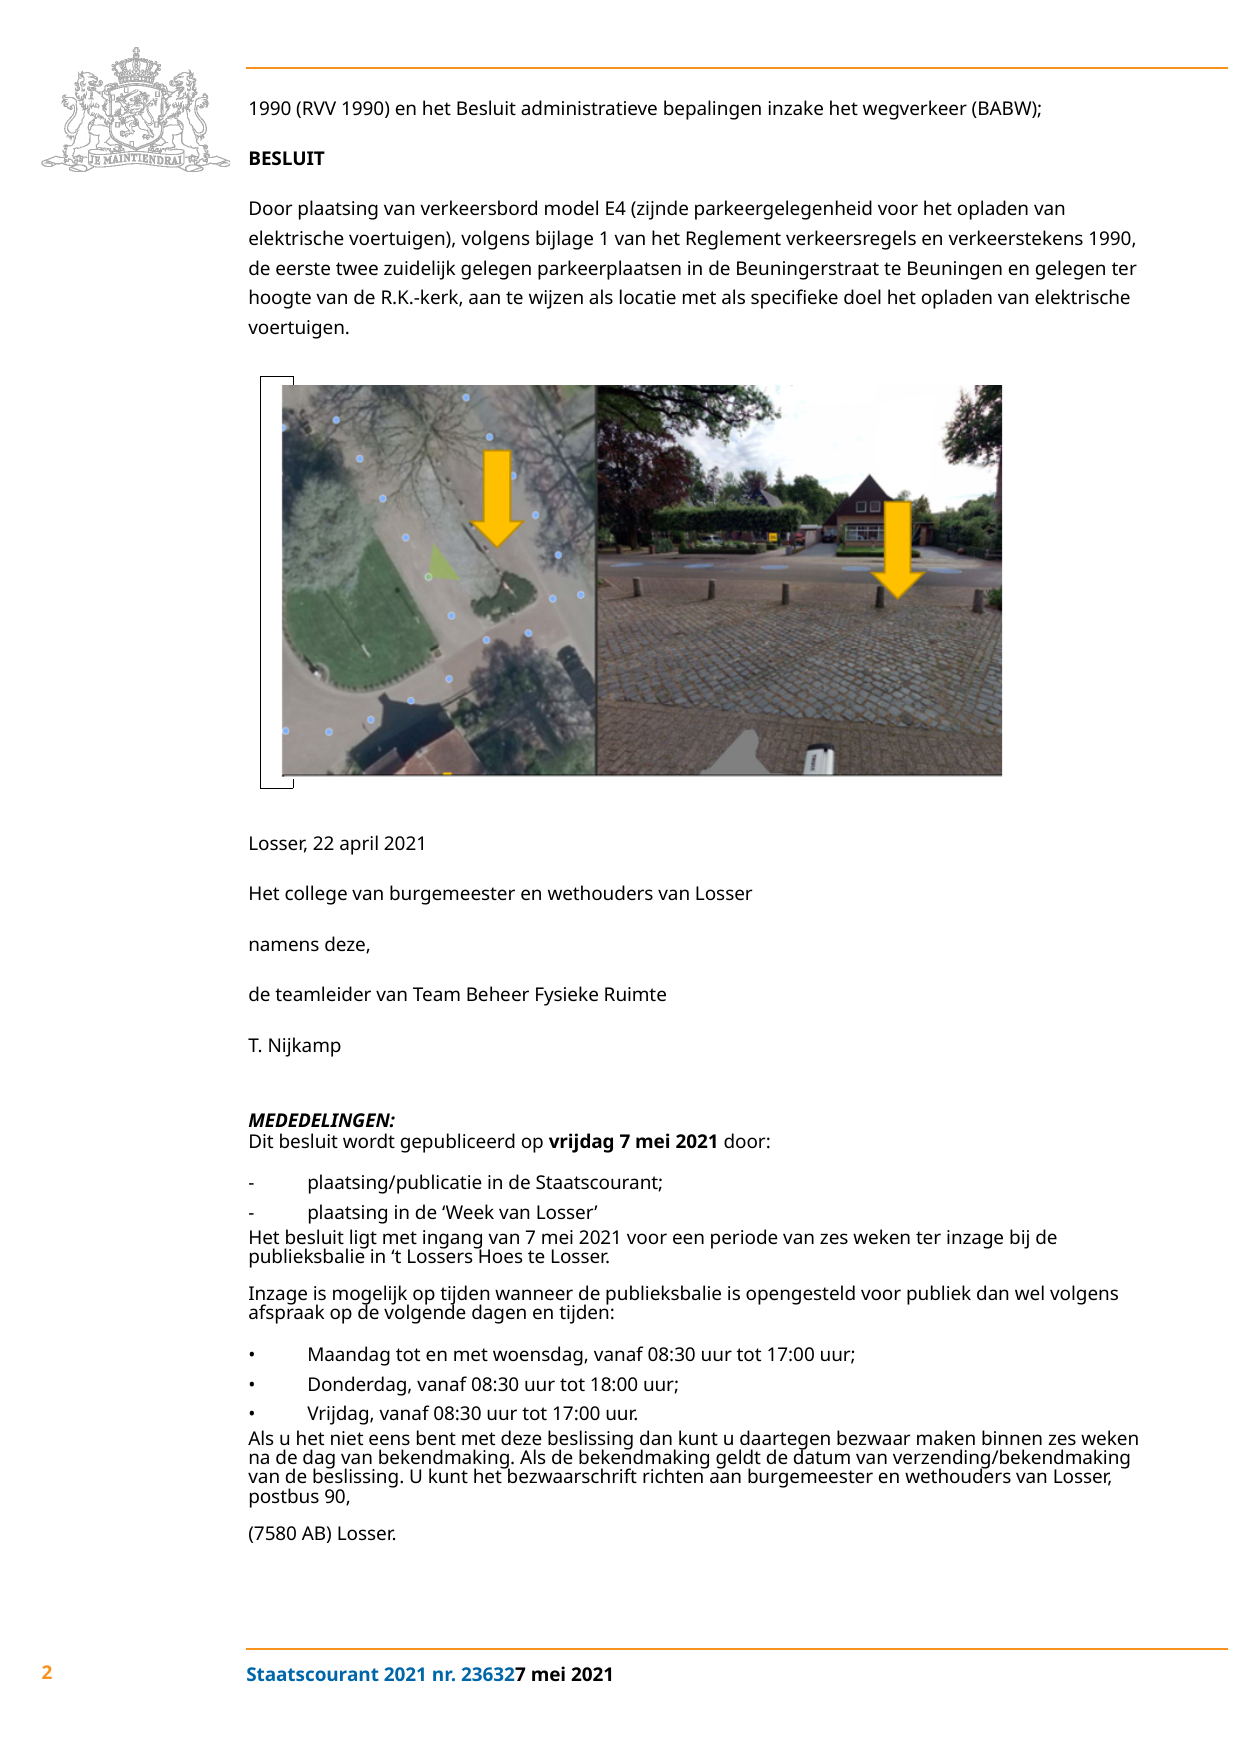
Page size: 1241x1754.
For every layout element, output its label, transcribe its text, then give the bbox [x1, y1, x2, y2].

text BESLUIT [248, 145, 1152, 171]
text Door plaatsing van verkeersbord model E4 (zijnde parkeergelegenheid voor het opladen van elektrische voertuigen), volgens bijlage 1 van het Reglement verkeersregels en verkeerstekens 1990, de eerste twee zuidelijk gelegen parkeerplaatsen in de Beuningerstraat te Beuningen en gelegen ter hoogte van de R.K.-kerk, aan te wijzen als locatie met als specifieke doel het opladen van elektrische voertuigen. [248, 196, 1152, 340]
text Als u het niet eens bent met deze beslissing dan kunt u daartegen bezwaar maken binnen zes weken na de dag van bekendmaking. Als de bekendmaking geldt de datum van verzending/bekendmaking van de beslissing. U kunt het bezwaarschrift richten aan burgemeester en wethouders van Losser, postbus 90, [248, 1430, 1152, 1507]
picture [41, 47, 231, 172]
text Het besluit ligt met ingang van 7 mei 2021 voor een periode van zes weken ter inzage bij de publieksbalie in ‘t Lossers Hoes te Losser. [248, 1229, 1152, 1267]
text 1990 (RVV 1990) en het Besluit administratieve bepalingen inzake het wegverkeer (BABW); [248, 95, 1152, 121]
text Losser, 22 april 2021 [248, 830, 1152, 856]
text namens deze, [248, 931, 1152, 957]
list Donderdag, vanaf 08:30 uur tot 18:00 uur; [248, 1371, 1152, 1397]
text T. Nijkamp [248, 1032, 1152, 1058]
list plaatsing in de ‘Week van Losser’ [248, 1199, 1152, 1225]
text Dit besluit wordt gepubliceerd op vrijdag 7 mei 2021 door: [248, 1133, 1152, 1152]
text (7580 AB) Losser. [248, 1525, 1152, 1544]
text Inzage is mogelijk op tijden wanneer de publieksbalie is opengesteld voor publiek dan wel volgens afspraak op de volgende dagen en tijden: [248, 1285, 1152, 1323]
list plaatsing/publicatie in de Staatscourant; [248, 1169, 1152, 1195]
text Het college van burgemeester en wethouders van Losser [248, 881, 1152, 906]
picture [268, 385, 1008, 779]
text MEDEDELINGEN: [248, 1107, 1152, 1133]
list Vrijdag, vanaf 08:30 uur tot 17:00 uur. [248, 1400, 1152, 1426]
list Maandag tot en met woensdag, vanaf 08:30 uur tot 17:00 uur; [248, 1341, 1152, 1367]
text de teamleider van Team Beheer Fysieke Ruimte [248, 981, 1152, 1007]
